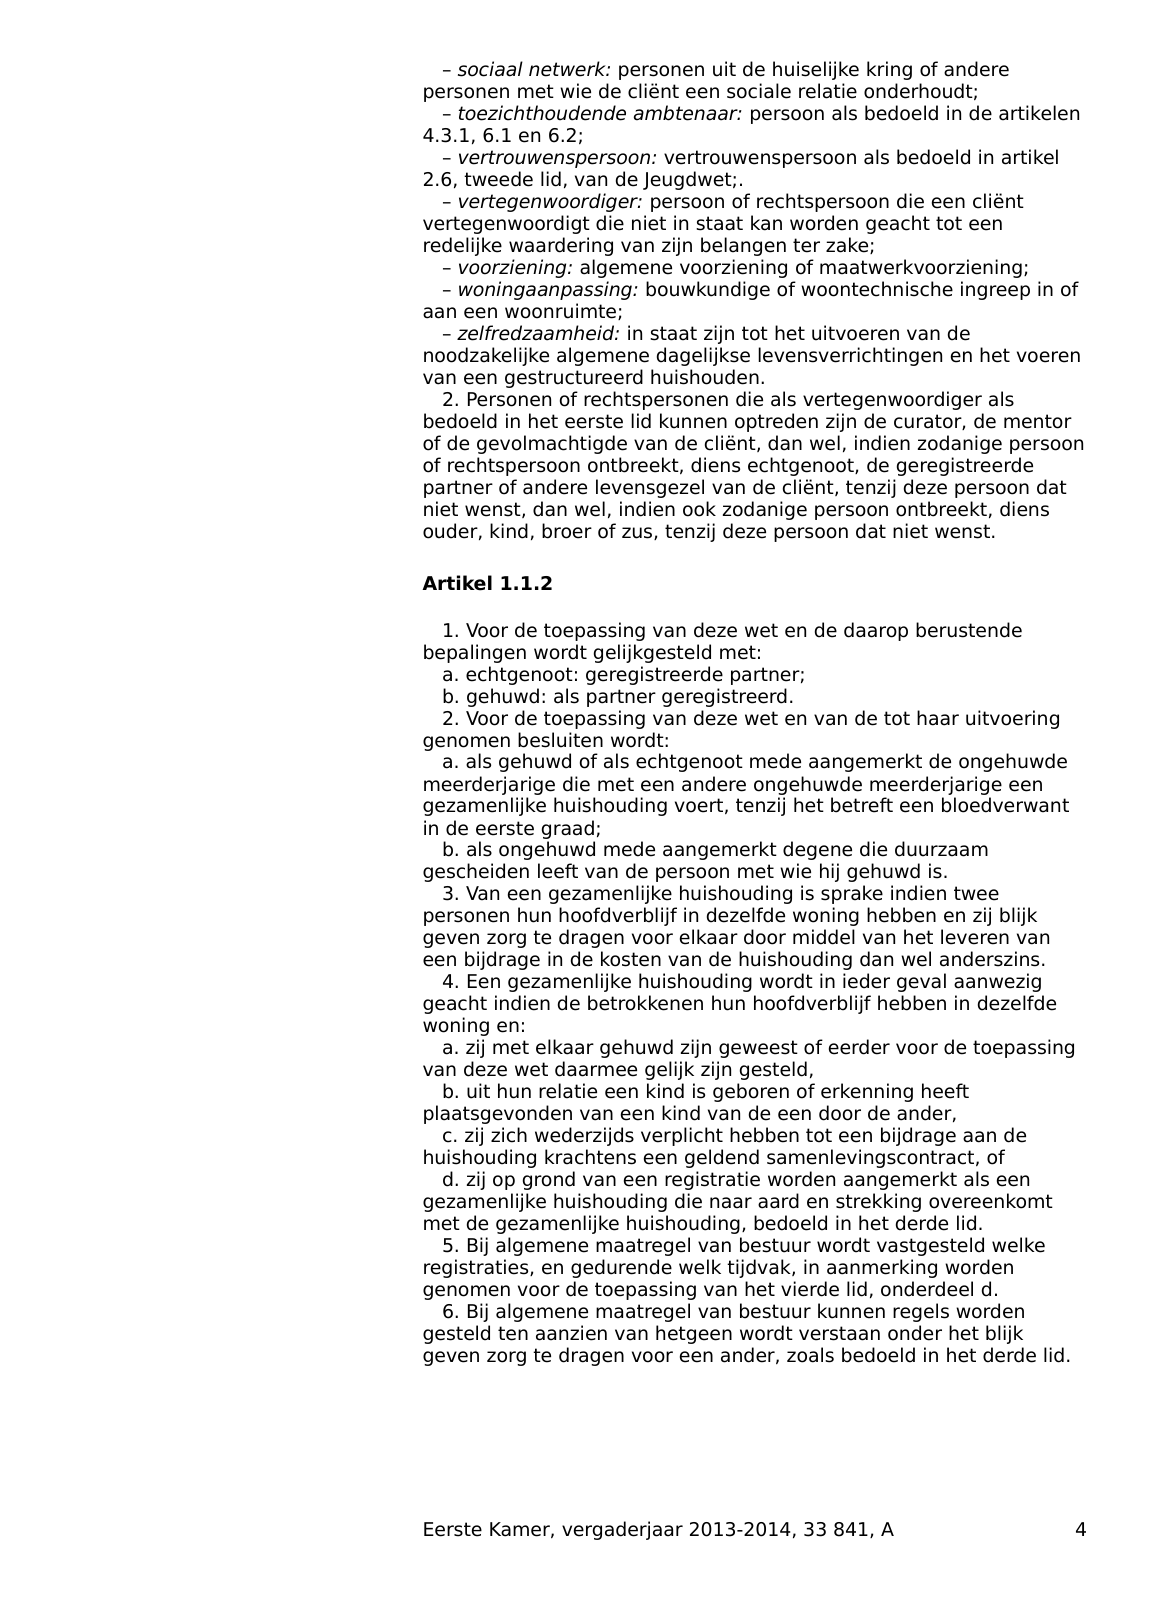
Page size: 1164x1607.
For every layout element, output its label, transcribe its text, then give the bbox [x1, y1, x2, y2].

text 2. Personen of rechtspersonen die als vertegenwoordiger als bedoeld in het eerste lid kunnen optreden zijn de curator, de mentor of de gevolmachtigde van de cliënt, dan wel, indien zodanige persoon of rechtspersoon ontbreekt, diens echtgenoot, de geregistreerde partner of andere levensgezel van de cliënt, tenzij deze persoon dat niet wenst, dan wel, indien ook zodanige persoon ontbreekt, diens ouder, kind, broer of zus, tenzij deze persoon dat niet wenst. [422, 389, 1087, 543]
text b. uit hun relatie een kind is geboren of erkenning heeft plaatsgevonden van een kind van de een door de ander, [422, 1081, 1087, 1125]
text – toezichthoudende ambtenaar: persoon als bedoeld in de artikelen 4.3.1, 6.1 en 6.2; [422, 103, 1087, 147]
text 6. Bij algemene maatregel van bestuur kunnen regels worden gesteld ten aanzien van hetgeen wordt verstaan onder het blijk geven zorg te dragen voor een ander, zoals bedoeld in het derde lid. [422, 1301, 1087, 1367]
text – vertrouwenspersoon: vertrouwenspersoon als bedoeld in artikel 2.6, tweede lid, van de Jeugdwet;. [422, 147, 1087, 191]
text d. zij op grond van een registratie worden aangemerkt als een gezamenlijke huishouding die naar aard en strekking overeenkomt met de gezamenlijke huishouding, bedoeld in het derde lid. [422, 1169, 1087, 1235]
text c. zij zich wederzijds verplicht hebben tot een bijdrage aan de huishouding krachtens een geldend samenlevingscontract, of [422, 1125, 1087, 1169]
text a. zij met elkaar gehuwd zijn geweest of eerder voor de toepassing van deze wet daarmee gelijk zijn gesteld, [422, 1037, 1087, 1081]
text – voorziening: algemene voorziening of maatwerkvoorziening; [422, 257, 1087, 279]
text b. als ongehuwd mede aangemerkt degene die duurzaam gescheiden leeft van de persoon met wie hij gehuwd is. [422, 839, 1087, 883]
text – zelfredzaamheid: in staat zijn tot het uitvoeren van de noodzakelijke algemene dagelijkse levensverrichtingen en het voeren van een gestructureerd huishouden. [422, 323, 1087, 389]
text a. als gehuwd of als echtgenoot mede aangemerkt de ongehuwde meerderjarige die met een andere ongehuwde meerderjarige een gezamenlijke huishouding voert, tenzij het betreft een bloedverwant in de eerste graad; [422, 751, 1087, 839]
text 4. Een gezamenlijke huishouding wordt in ieder geval aanwezig geacht indien de betrokkenen hun hoofdverblijf hebben in dezelfde woning en: [422, 971, 1087, 1037]
subtitle Artikel 1.1.2 [422, 573, 1087, 594]
text a. echtgenoot: geregistreerde partner; [422, 663, 1087, 686]
text – sociaal netwerk: personen uit de huiselijke kring of andere personen met wie de cliënt een sociale relatie onderhoudt; [422, 59, 1087, 103]
text 5. Bij algemene maatregel van bestuur wordt vastgesteld welke registraties, en gedurende welk tijdvak, in aanmerking worden genomen voor de toepassing van het vierde lid, onderdeel d. [422, 1235, 1087, 1301]
text b. gehuwd: als partner geregistreerd. [422, 686, 1087, 707]
text 3. Van een gezamenlijke huishouding is sprake indien twee personen hun hoofdverblijf in dezelfde woning hebben en zij blijk geven zorg te dragen voor elkaar door middel van het leveren van een bijdrage in de kosten van de huishouding dan wel anderszins. [422, 883, 1087, 971]
text – woningaanpassing: bouwkundige of woontechnische ingreep in of aan een woonruimte; [422, 279, 1087, 323]
text 2. Voor de toepassing van deze wet en van de tot haar uitvoering genomen besluiten wordt: [422, 707, 1087, 751]
text 1. Voor de toepassing van deze wet en de daarop berustende bepalingen wordt gelijkgesteld met: [422, 619, 1087, 663]
text – vertegenwoordiger: persoon of rechtspersoon die een cliënt vertegenwoordigt die niet in staat kan worden geacht tot een redelijke waardering van zijn belangen ter zake; [422, 191, 1087, 257]
